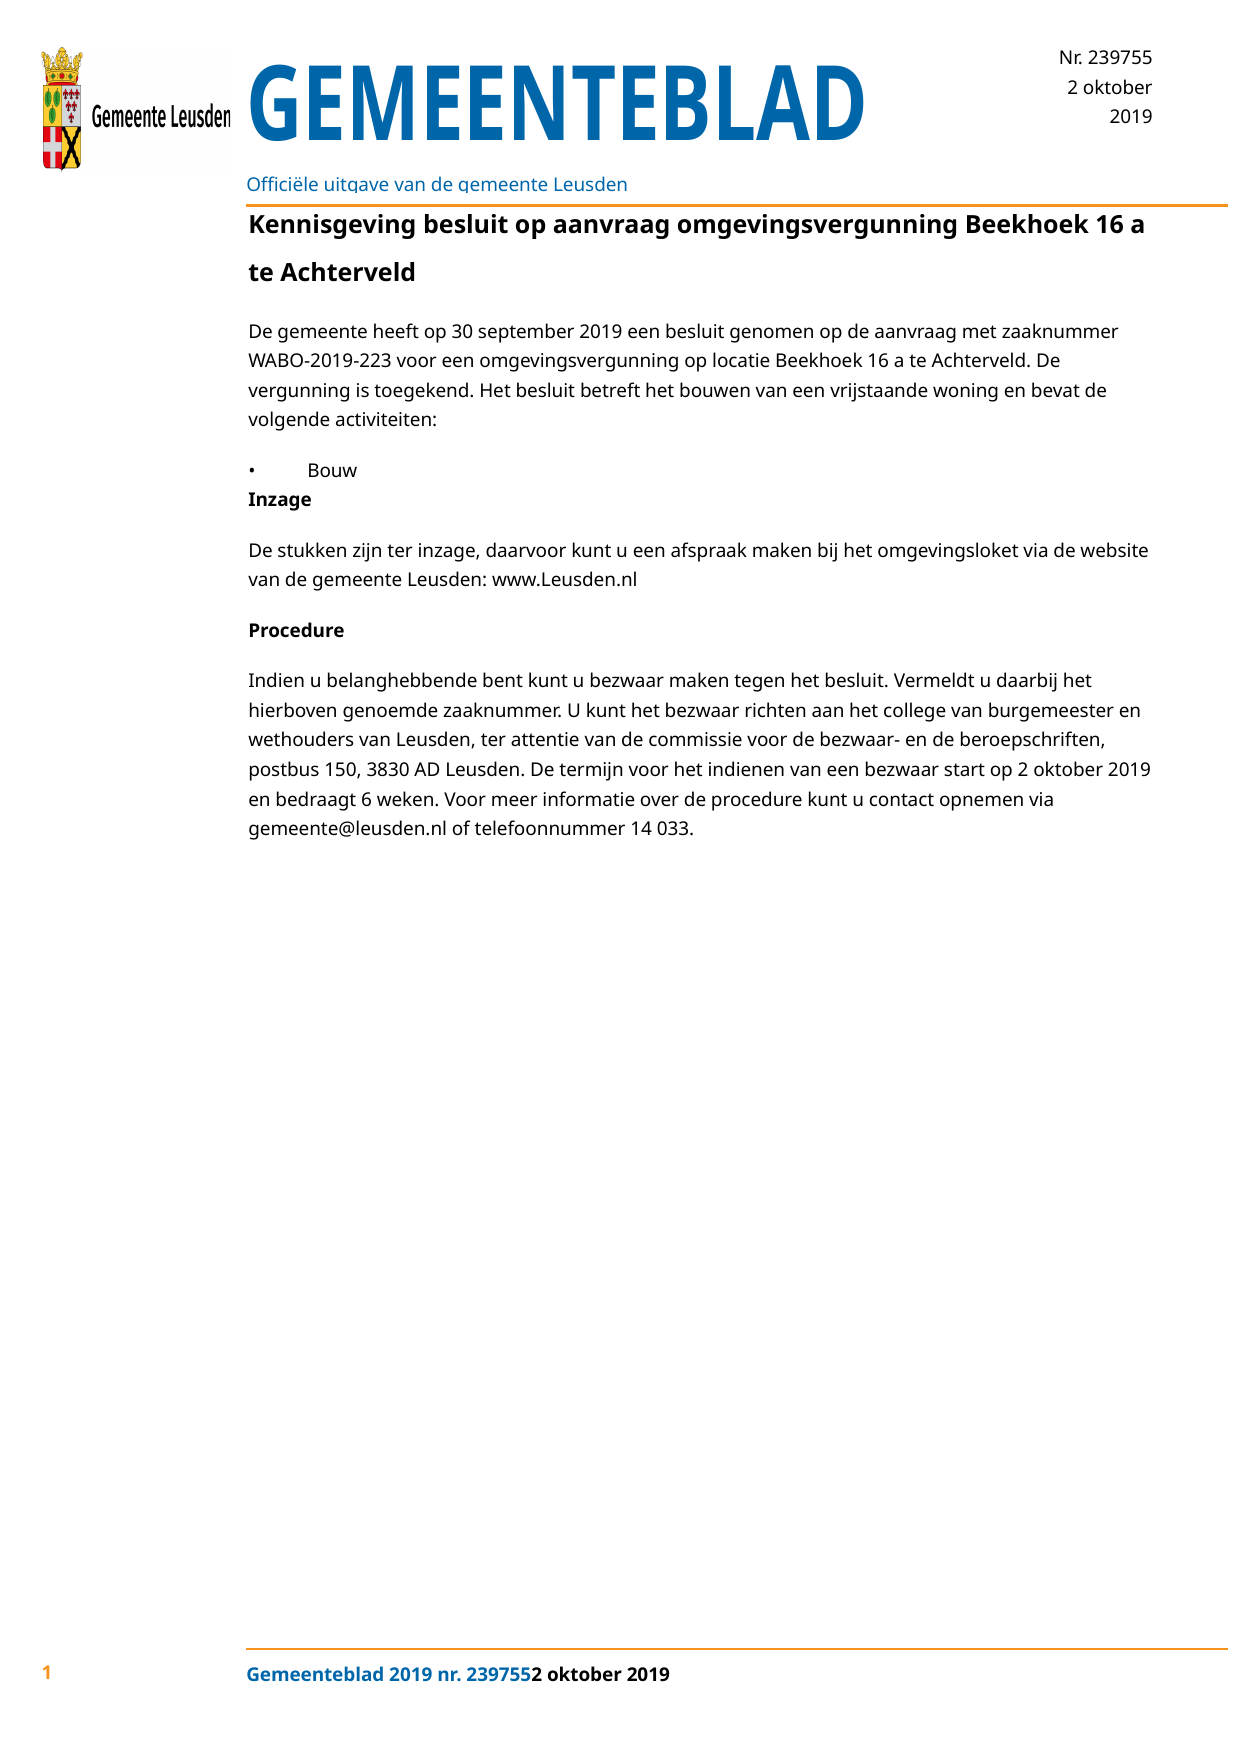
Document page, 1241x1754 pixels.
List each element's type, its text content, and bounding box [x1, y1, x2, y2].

text Indien u belanghebbende bent kunt u bezwaar maken tegen het besluit. Vermeldt u daarbij het hierboven genoemde zaaknummer. U kunt het bezwaar richten aan het college van burgemeester en wethouders van Leusden, ter attentie van de commissie voor de bezwaar- en de beroepschriften, postbus 150, 3830 AD Leusden. De termijn voor het indienen van een bezwaar start op 2 oktober 2019 en bedraagt 6 weken. Voor meer informatie over de procedure kunt u contact opnemen via gemeente@leusden.nl of telefoonnummer 14 033. [248, 667, 1152, 841]
picture [41, 47, 231, 172]
list Bouw [248, 457, 1152, 483]
text Kennisgeving besluit op aanvraag omgevingsvergunning Beekhoek 16 a te Achterveld [248, 207, 1152, 288]
text De stukken zijn ter inzage, daarvoor kunt u een afspraak maken bij het omgevingsloket via de website van de gemeente Leusden: www.Leusden.nl [248, 537, 1152, 592]
text Procedure [248, 617, 1152, 643]
text Inzage [248, 487, 1152, 512]
text De gemeente heeft op 30 september 2019 een besluit genomen op de aanvraag met zaaknummer WABO-2019-223 voor een omgevingsvergunning op locatie Beekhoek 16 a te Achterveld. De vergunning is toegekend. Het besluit betreft het bouwen van een vrijstaande woning en bevat de volgende activiteiten: [248, 318, 1152, 432]
